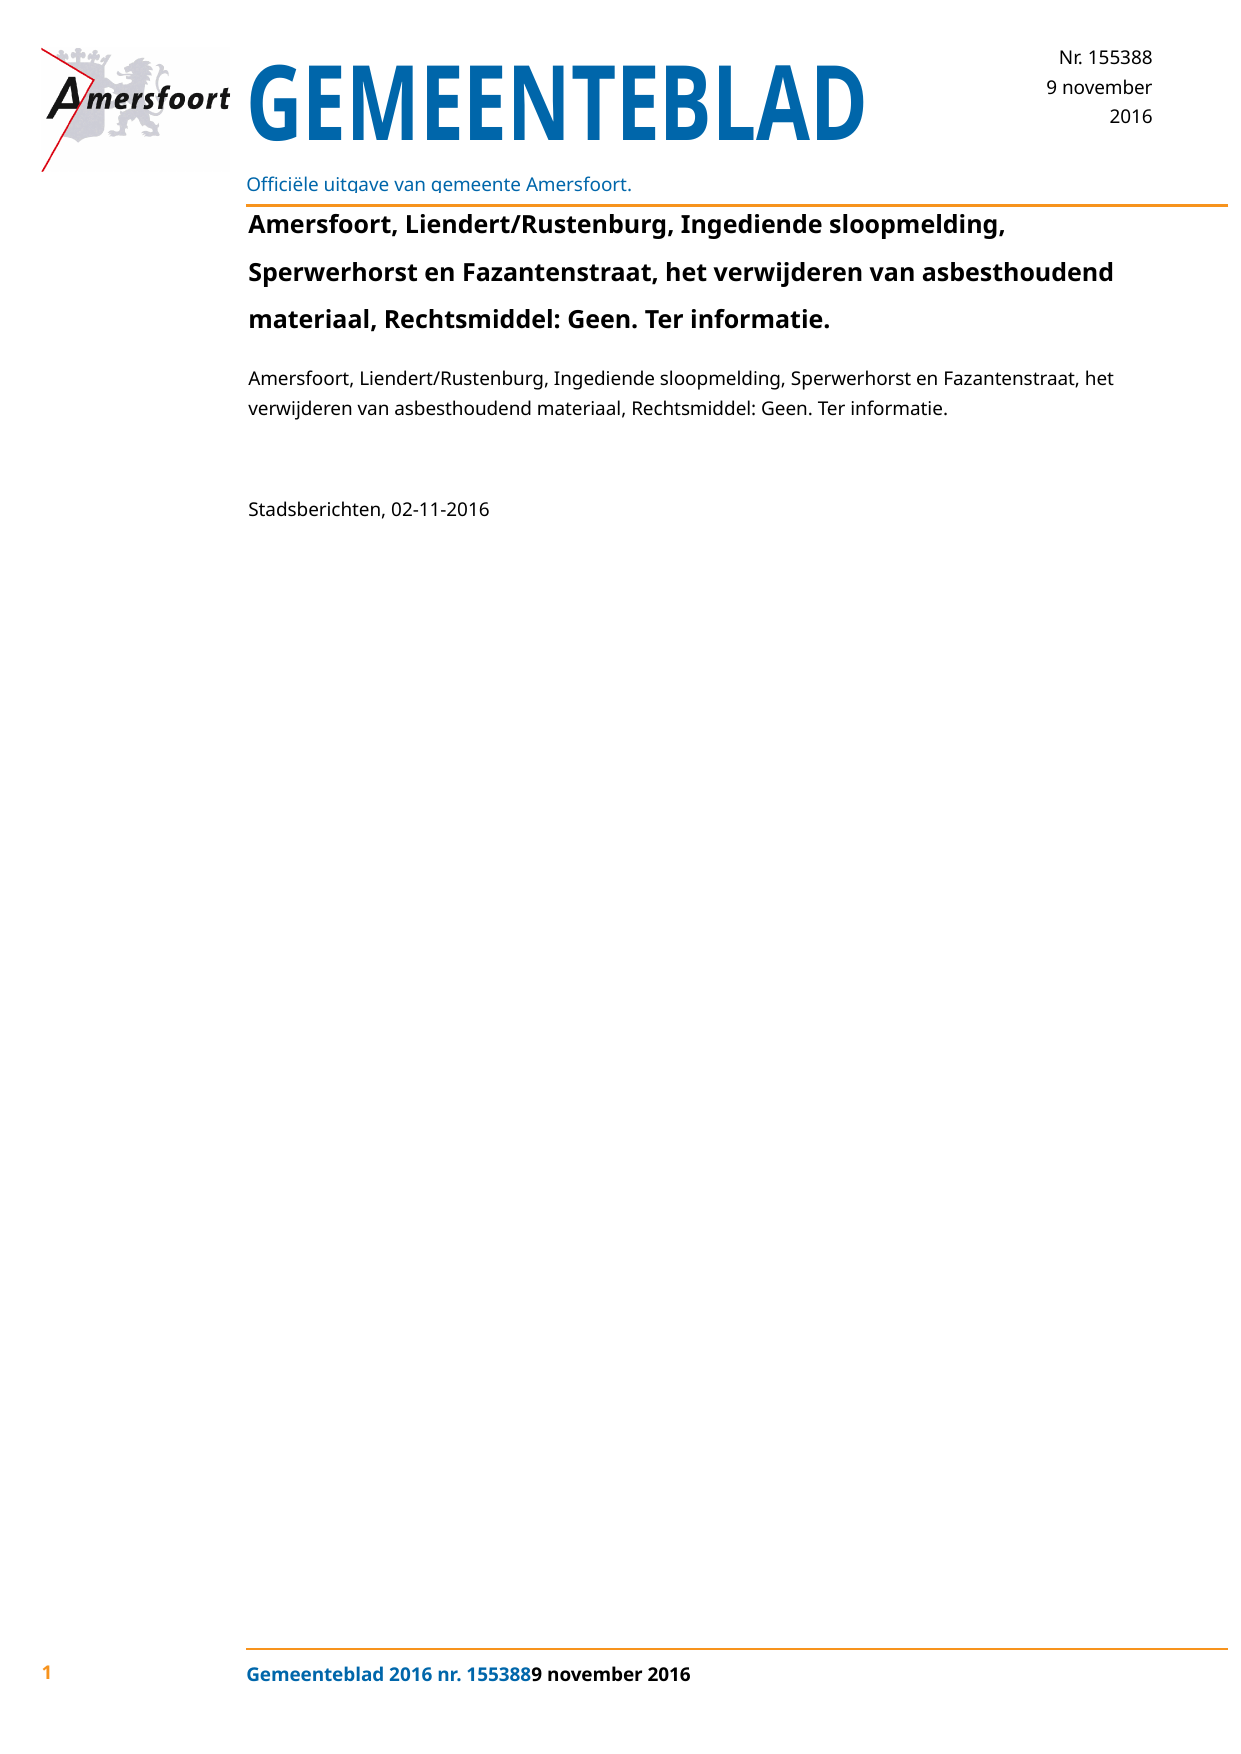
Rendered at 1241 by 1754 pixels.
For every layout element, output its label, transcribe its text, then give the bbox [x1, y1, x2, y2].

text Stadsberichten, 02-11-2016 [248, 496, 1152, 522]
text Amersfoort, Liendert/Rustenburg, Ingediende sloopmelding, Sperwerhorst en Fazantenstraat, het verwijderen van asbesthoudend materiaal, Rechtsmiddel: Geen. Ter informatie. [248, 207, 1152, 336]
picture [41, 47, 231, 172]
text Amersfoort, Liendert/Rustenburg, Ingediende sloopmelding, Sperwerhorst en Fazantenstraat, het verwijderen van asbesthoudend materiaal, Rechtsmiddel: Geen. Ter informatie. [248, 366, 1152, 421]
